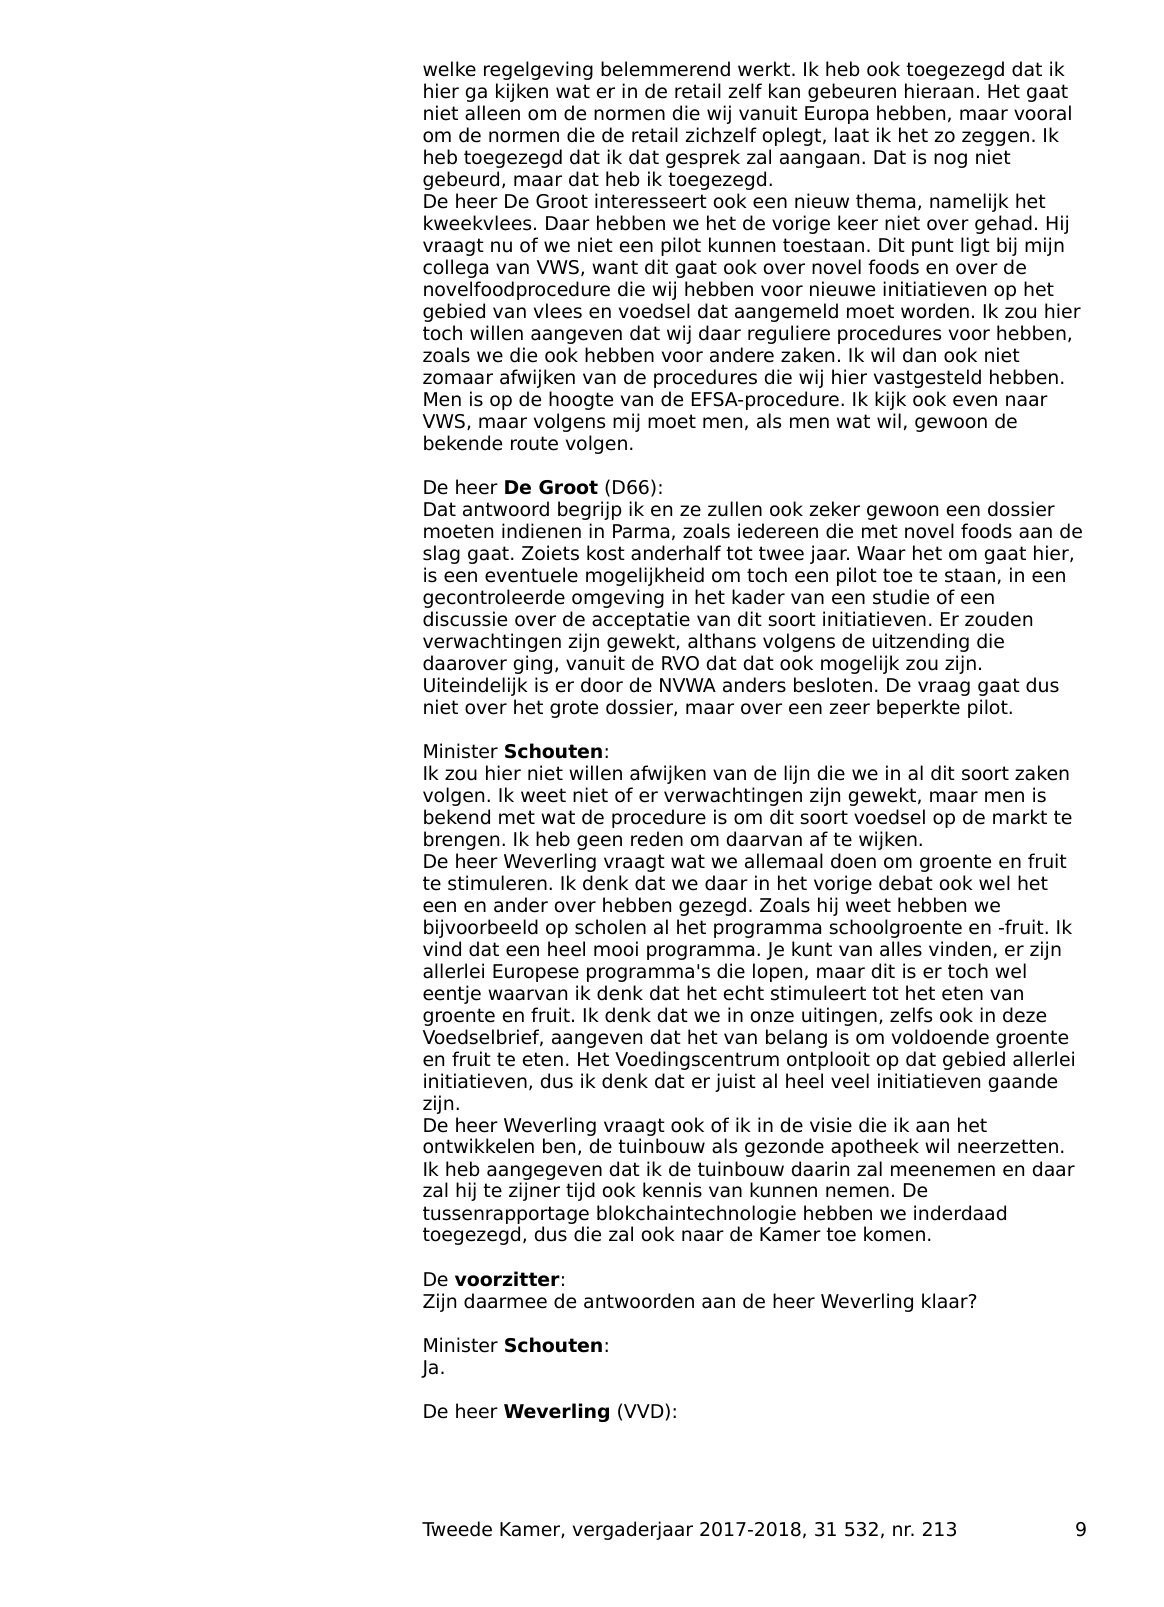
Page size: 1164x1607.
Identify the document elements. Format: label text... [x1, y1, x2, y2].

text Dat antwoord begrijp ik en ze zullen ook zeker gewoon een dossier moeten indienen in Parma, zoals iedereen die met novel foods aan de slag gaat. Zoiets kost anderhalf tot twee jaar. Waar het om gaat hier, is een eventuele mogelijkheid om toch een pilot toe te staan, in een gecontroleerde omgeving in het kader van een studie of een discussie over de acceptatie van dit soort initiatieven. Er zouden verwachtingen zijn gewekt, althans volgens de uitzending die daarover ging, vanuit de RVO dat dat ook mogelijk zou zijn. Uiteindelijk is er door de NVWA anders besloten. De vraag gaat dus niet over het grote dossier, maar over een zeer beperkte pilot. [422, 499, 1087, 719]
text Ja. [422, 1357, 1087, 1379]
text De heer Weverling vraagt wat we allemaal doen om groente en fruit te stimuleren. Ik denk dat we daar in het vorige debat ook wel het een en ander over hebben gezegd. Zoals hij weet hebben we bijvoorbeeld op scholen al het programma schoolgroente en -fruit. Ik vind dat een heel mooi programma. Je kunt van alles vinden, er zijn allerlei Europese programma's die lopen, maar dit is er toch wel eentje waarvan ik denk dat het echt stimuleert tot het eten van groente en fruit. Ik denk dat we in onze uitingen, zelfs ook in deze Voedselbrief, aangeven dat het van belang is om voldoende groente en fruit te eten. Het Voedingscentrum ontplooit op dat gebied allerlei initiatieven, dus ik denk dat er juist al heel veel initiatieven gaande zijn. [422, 851, 1087, 1114]
text De heer De Groot interesseert ook een nieuw thema, namelijk het kweekvlees. Daar hebben we het de vorige keer niet over gehad. Hij vraagt nu of we niet een pilot kunnen toestaan. Dit punt ligt bij mijn collega van VWS, want dit gaat ook over novel foods en over de novelfoodprocedure die wij hebben voor nieuwe initiatieven op het gebied van vlees en voedsel dat aangemeld moet worden. Ik zou hier toch willen aangeven dat wij daar reguliere procedures voor hebben, zoals we die ook hebben voor andere zaken. Ik wil dan ook niet zomaar afwijken van de procedures die wij hier vastgesteld hebben. Men is op de hoogte van de EFSA-procedure. Ik kijk ook even naar VWS, maar volgens mij moet men, als men wat wil, gewoon de bekende route volgen. [422, 191, 1087, 455]
text Minister Schouten: [422, 741, 1087, 763]
text Zijn daarmee de antwoorden aan de heer Weverling klaar? [422, 1291, 1087, 1312]
text De heer De Groot (D66): [422, 477, 1087, 499]
text Ik zou hier niet willen afwijken van de lijn die we in al dit soort zaken volgen. Ik weet niet of er verwachtingen zijn gewekt, maar men is bekend met wat de procedure is om dit soort voedsel op de markt te brengen. Ik heb geen reden om daarvan af te wijken. [422, 763, 1087, 851]
text Minister Schouten: [422, 1335, 1087, 1357]
text De heer Weverling (VVD): [422, 1401, 1087, 1423]
text De heer Weverling vraagt ook of ik in de visie die ik aan het ontwikkelen ben, de tuinbouw als gezonde apotheek wil neerzetten. Ik heb aangegeven dat ik de tuinbouw daarin zal meenemen en daar zal hij te zijner tijd ook kennis van kunnen nemen. De tussenrapportage blokchaintechnologie hebben we inderdaad toegezegd, dus die zal ook naar de Kamer toe komen. [422, 1114, 1087, 1246]
text De voorzitter: [422, 1268, 1087, 1291]
text welke regelgeving belemmerend werkt. Ik heb ook toegezegd dat ik hier ga kijken wat er in de retail zelf kan gebeuren hieraan. Het gaat niet alleen om de normen die wij vanuit Europa hebben, maar vooral om de normen die de retail zichzelf oplegt, laat ik het zo zeggen. Ik heb toegezegd dat ik dat gesprek zal aangaan. Dat is nog niet gebeurd, maar dat heb ik toegezegd. [422, 59, 1087, 191]
